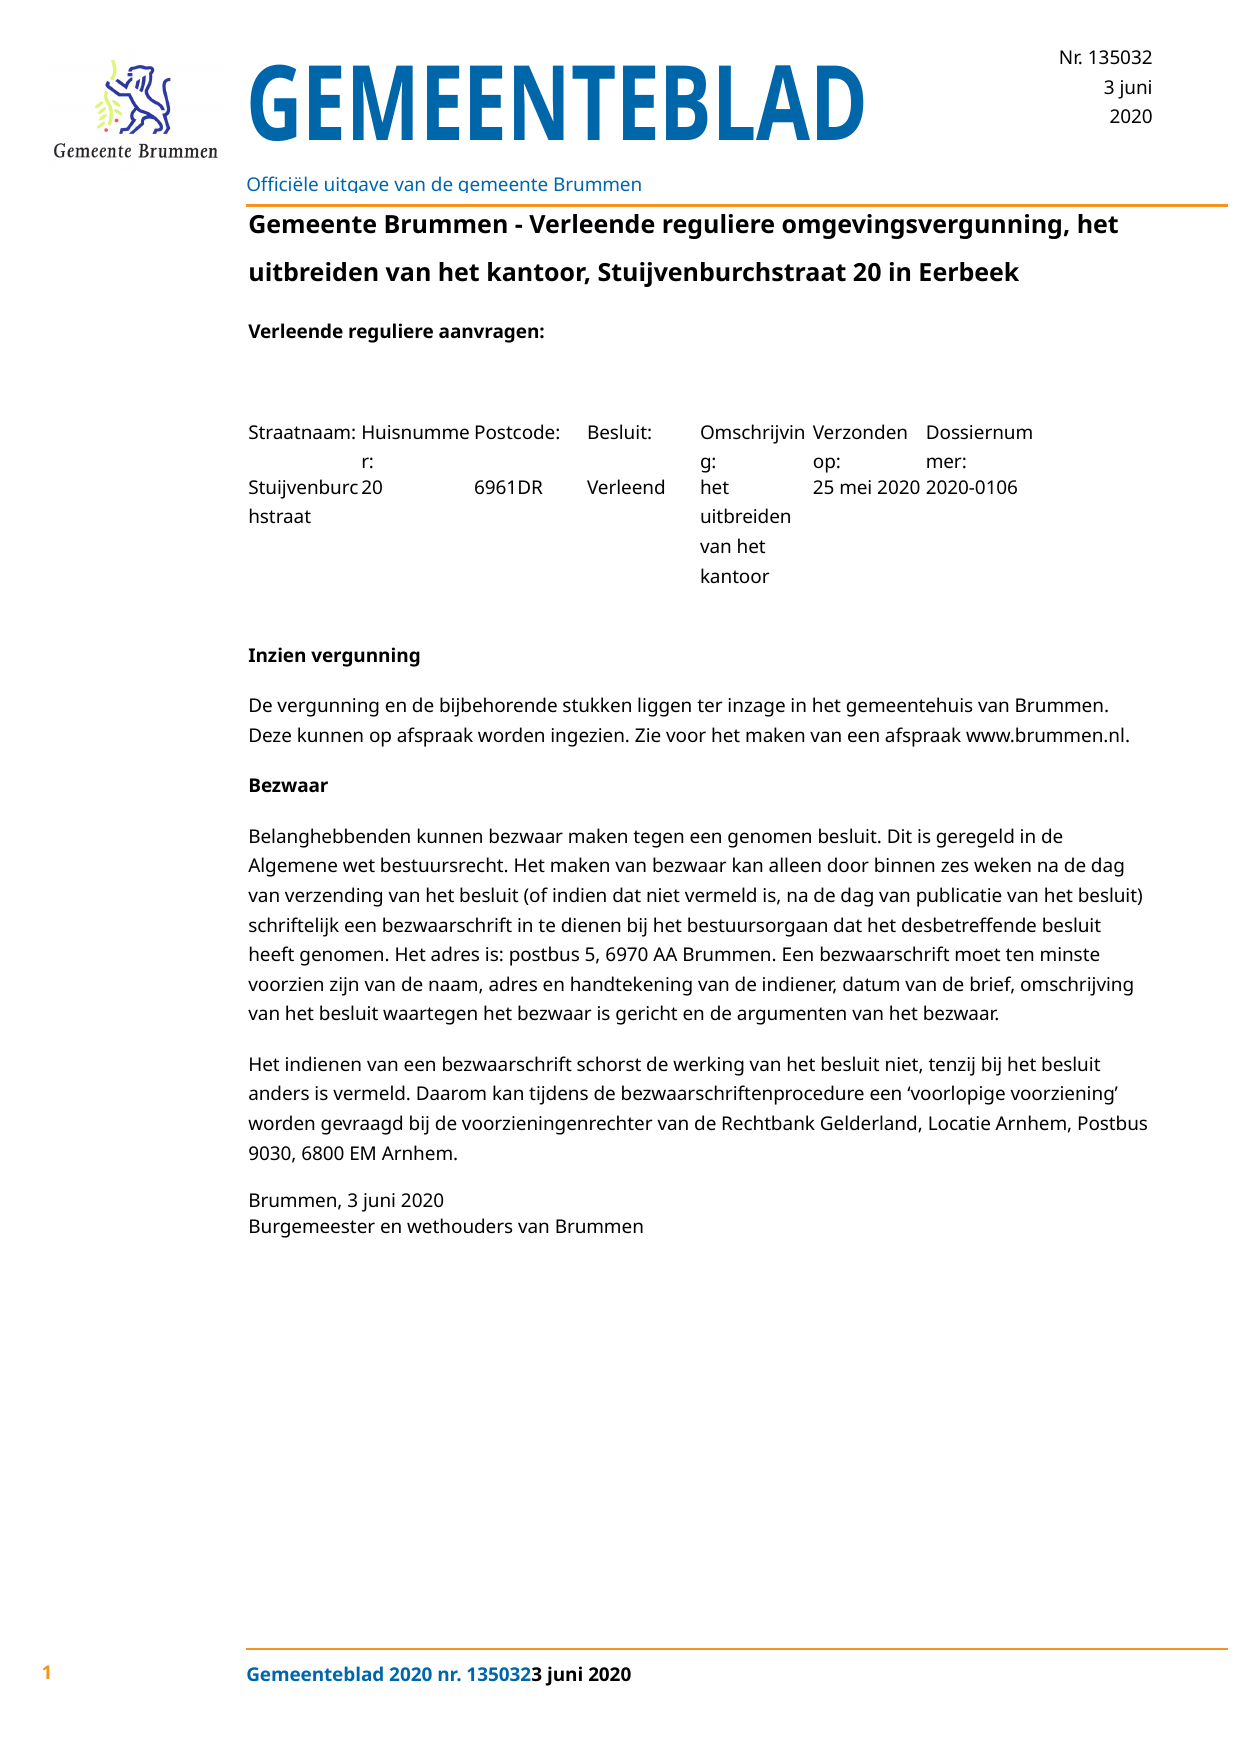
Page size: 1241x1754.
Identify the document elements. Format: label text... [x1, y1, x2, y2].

table_header Besluit: [587, 419, 700, 474]
table_header [1039, 419, 1152, 474]
text Inzien vergunning [248, 642, 1152, 668]
table_header Postcode: [474, 419, 587, 474]
text Belanghebbenden kunnen bezwaar maken tegen een genomen besluit. Dit is geregeld in de Algemene wet bestuursrecht. Het maken van bezwaar kan alleen door binnen zes weken na de dag van verzending van het besluit (of indien dat niet vermeld is, na de dag van publicatie van het besluit) schriftelijk een bezwaarschrift in te dienen bij het bestuursorgaan dat het desbetreffende besluit heeft genomen. Het adres is: postbus 5, 6970 AA Brummen. Een bezwaarschrift moet ten minste voorzien zijn van de naam, adres en handtekening van de indiener, datum van de brief, omschrijving van het besluit waartegen het bezwaar is gericht en de argumenten van het bezwaar. [248, 823, 1152, 1026]
text Burgemeester en wethouders van Brummen [248, 1213, 1152, 1239]
table_cell Verleend [587, 474, 700, 589]
text De vergunning en de bijbehorende stukken liggen ter inzage in het gemeentehuis van Brummen. Deze kunnen op afspraak worden ingezien. Zie voor het maken van een afspraak www.brummen.nl. [248, 693, 1152, 748]
text Brummen, 3 juni 2020 [248, 1188, 1152, 1213]
table_header Straatnaam: [248, 419, 361, 474]
text Verleende reguliere aanvragen: [248, 318, 1152, 344]
table_cell 20 [361, 474, 474, 589]
table_cell het uitbreiden van het kantoor [700, 474, 813, 589]
table_header Huisnummer: [361, 419, 474, 474]
table_cell Stuijvenburchstraat [248, 474, 361, 589]
table_cell 6961DR [474, 474, 587, 589]
text Het indienen van een bezwaarschrift schorst de werking van het besluit niet, tenzij bij het besluit anders is vermeld. Daarom kan tijdens de bezwaarschriftenprocedure een ‘voorlopige voorziening’ worden gevraagd bij de voorzieningenrechter van de Rechtbank Gelderland, Locatie Arnhem, Postbus 9030, 6800 EM Arnhem. [248, 1051, 1152, 1166]
table_cell 2020-0106 [926, 474, 1038, 589]
table_cell 25 mei 2020 [813, 474, 926, 589]
picture [41, 47, 231, 172]
table_header Verzonden op: [813, 419, 926, 474]
text Gemeente Brummen - Verleende reguliere omgevingsvergunning, het uitbreiden van het kantoor, Stuijvenburchstraat 20 in Eerbeek [248, 207, 1152, 288]
table_header Omschrijving: [700, 419, 813, 474]
table_cell [1039, 474, 1152, 589]
text Bezwaar [248, 773, 1152, 798]
table_header Dossiernummer: [926, 419, 1038, 474]
